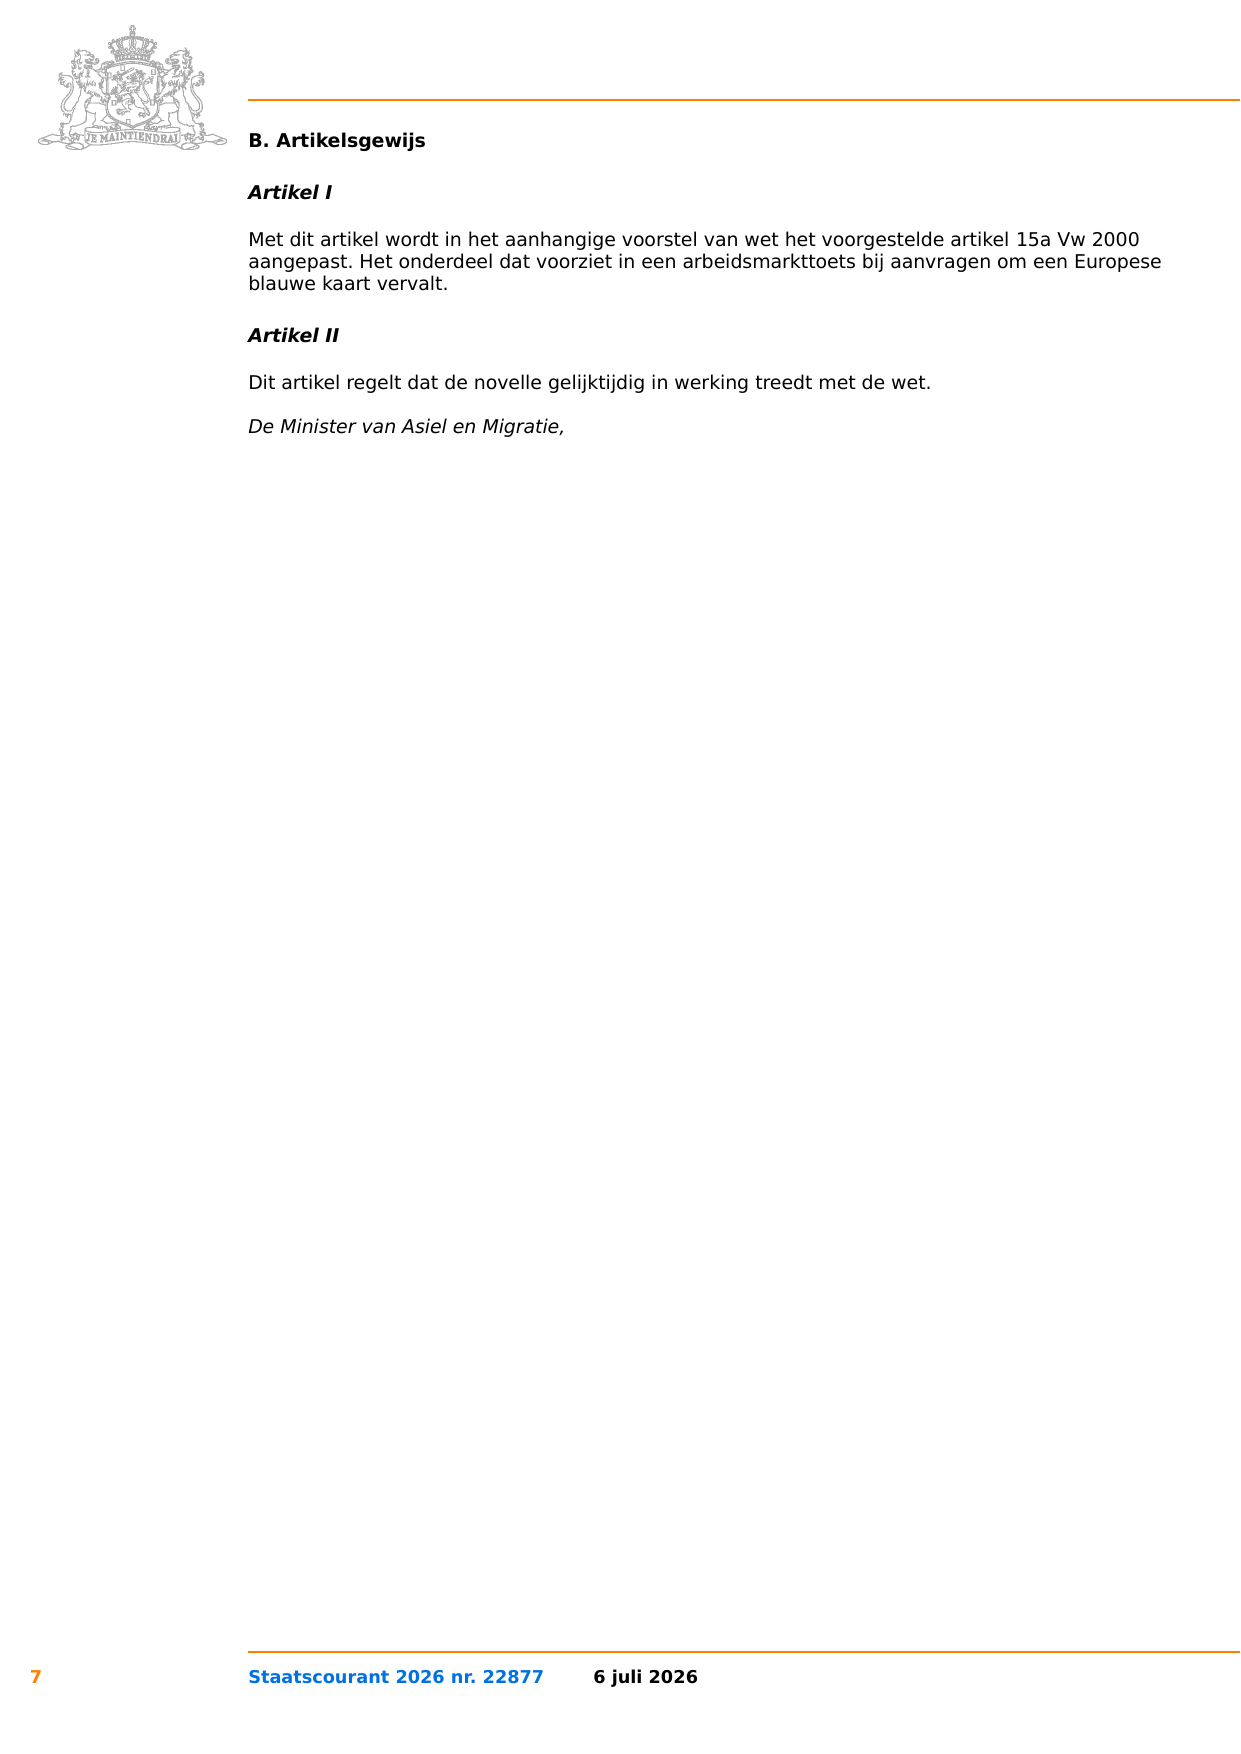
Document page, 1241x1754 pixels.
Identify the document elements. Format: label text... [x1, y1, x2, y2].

text Dit artikel regelt dat de novelle gelijktijdig in werking treedt met de wet. [248, 372, 1163, 394]
subtitle B. Artikelsgewijs [248, 130, 1163, 152]
subtitle Artikel I [248, 182, 1163, 204]
text De Minister van Asiel en Migratie, [248, 416, 1163, 438]
picture [38, 25, 227, 150]
text Met dit artikel wordt in het aanhangige voorstel van wet het voorgestelde artikel 15a Vw 2000 aangepast. Het onderdeel dat voorziet in een arbeidsmarkttoets bij aanvragen om een Europese blauwe kaart vervalt. [248, 229, 1163, 295]
subtitle Artikel II [248, 325, 1163, 347]
